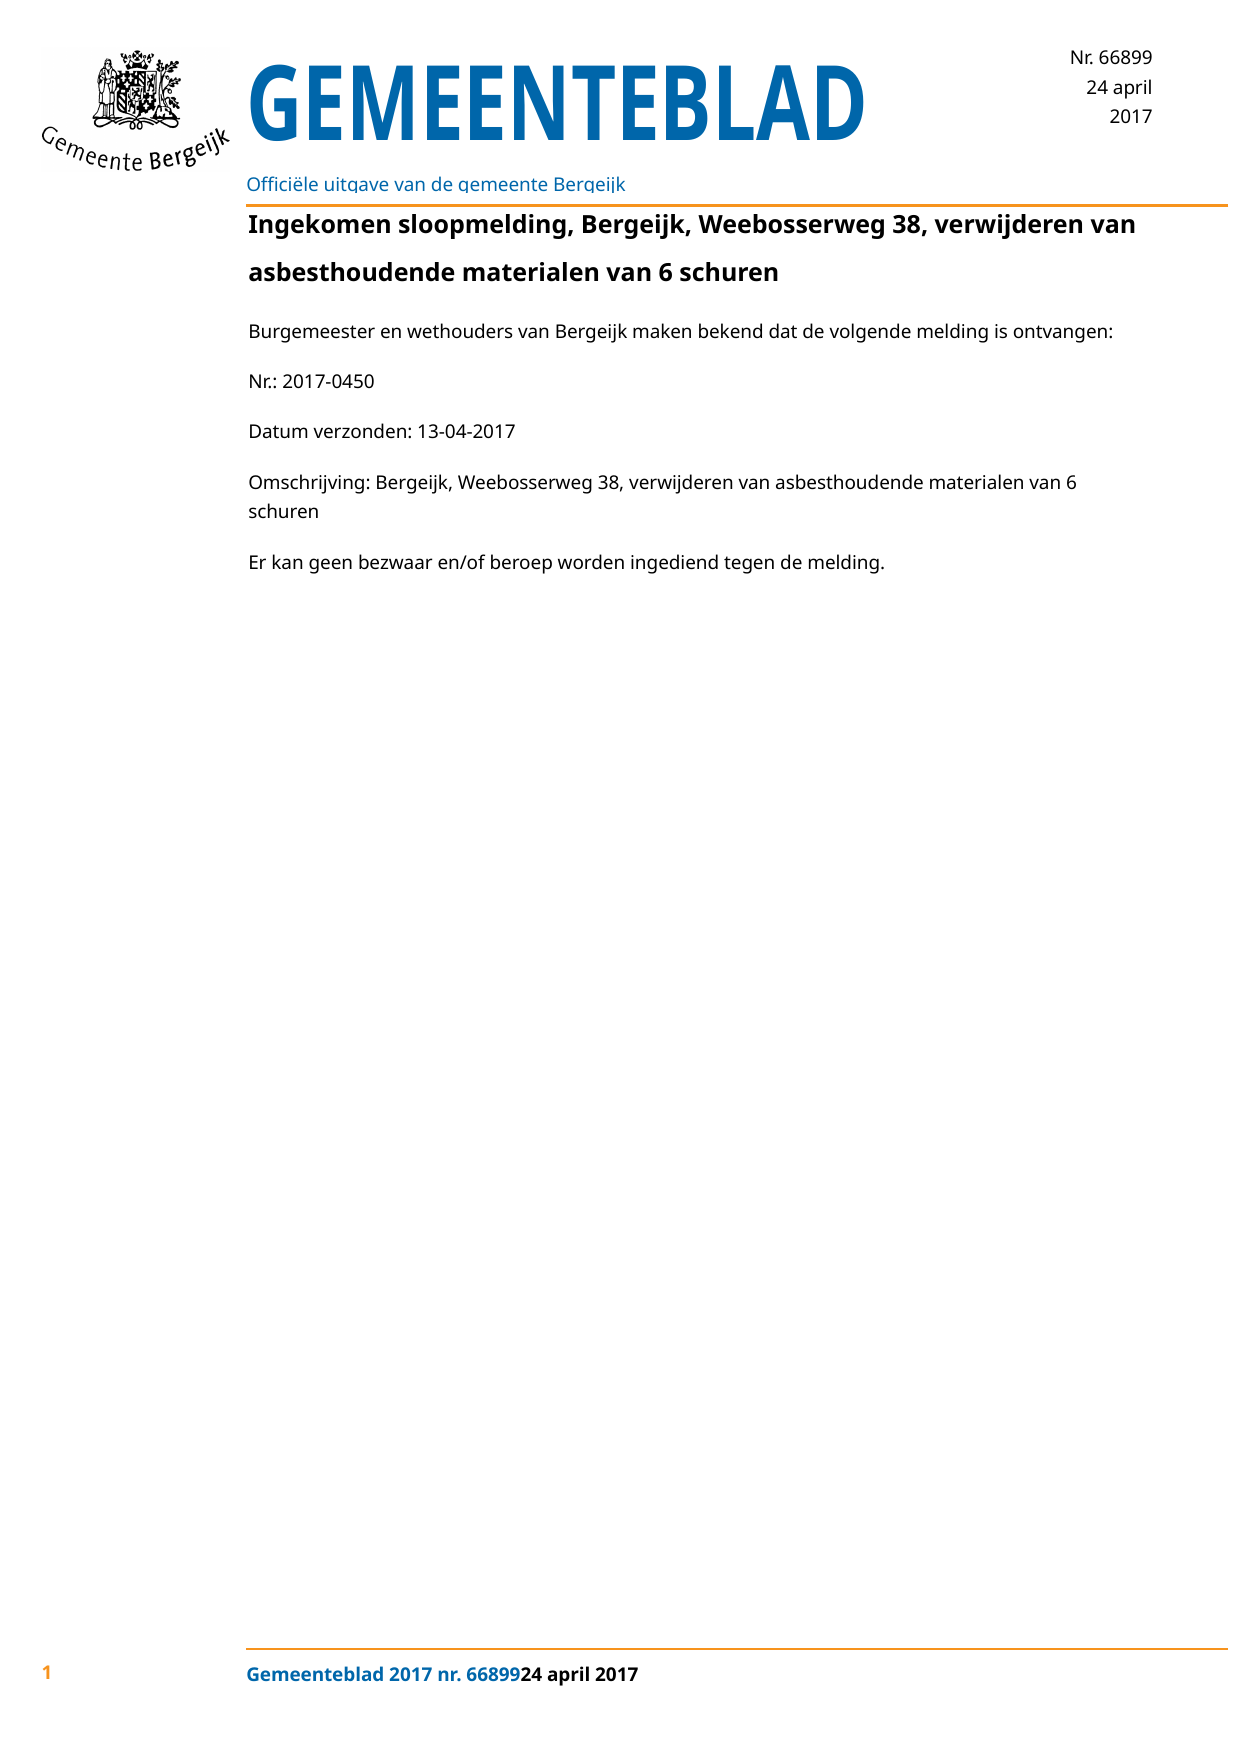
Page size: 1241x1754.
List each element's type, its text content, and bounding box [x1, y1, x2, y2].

text Ingekomen sloopmelding, Bergeijk, Weebosserweg 38, verwijderen van asbesthoudende materialen van 6 schuren [248, 207, 1152, 288]
text Nr.: 2017-0450 [248, 368, 1152, 394]
text Datum verzonden: 13-04-2017 [248, 419, 1152, 444]
picture [41, 47, 231, 172]
text Burgemeester en wethouders van Bergeijk maken bekend dat de volgende melding is ontvangen: [248, 318, 1152, 344]
text Er kan geen bezwaar en/of beroep worden ingediend tegen de melding. [248, 549, 1152, 575]
text Omschrijving: Bergeijk, Weebosserweg 38, verwijderen van asbesthoudende materialen van 6 schuren [248, 469, 1152, 524]
